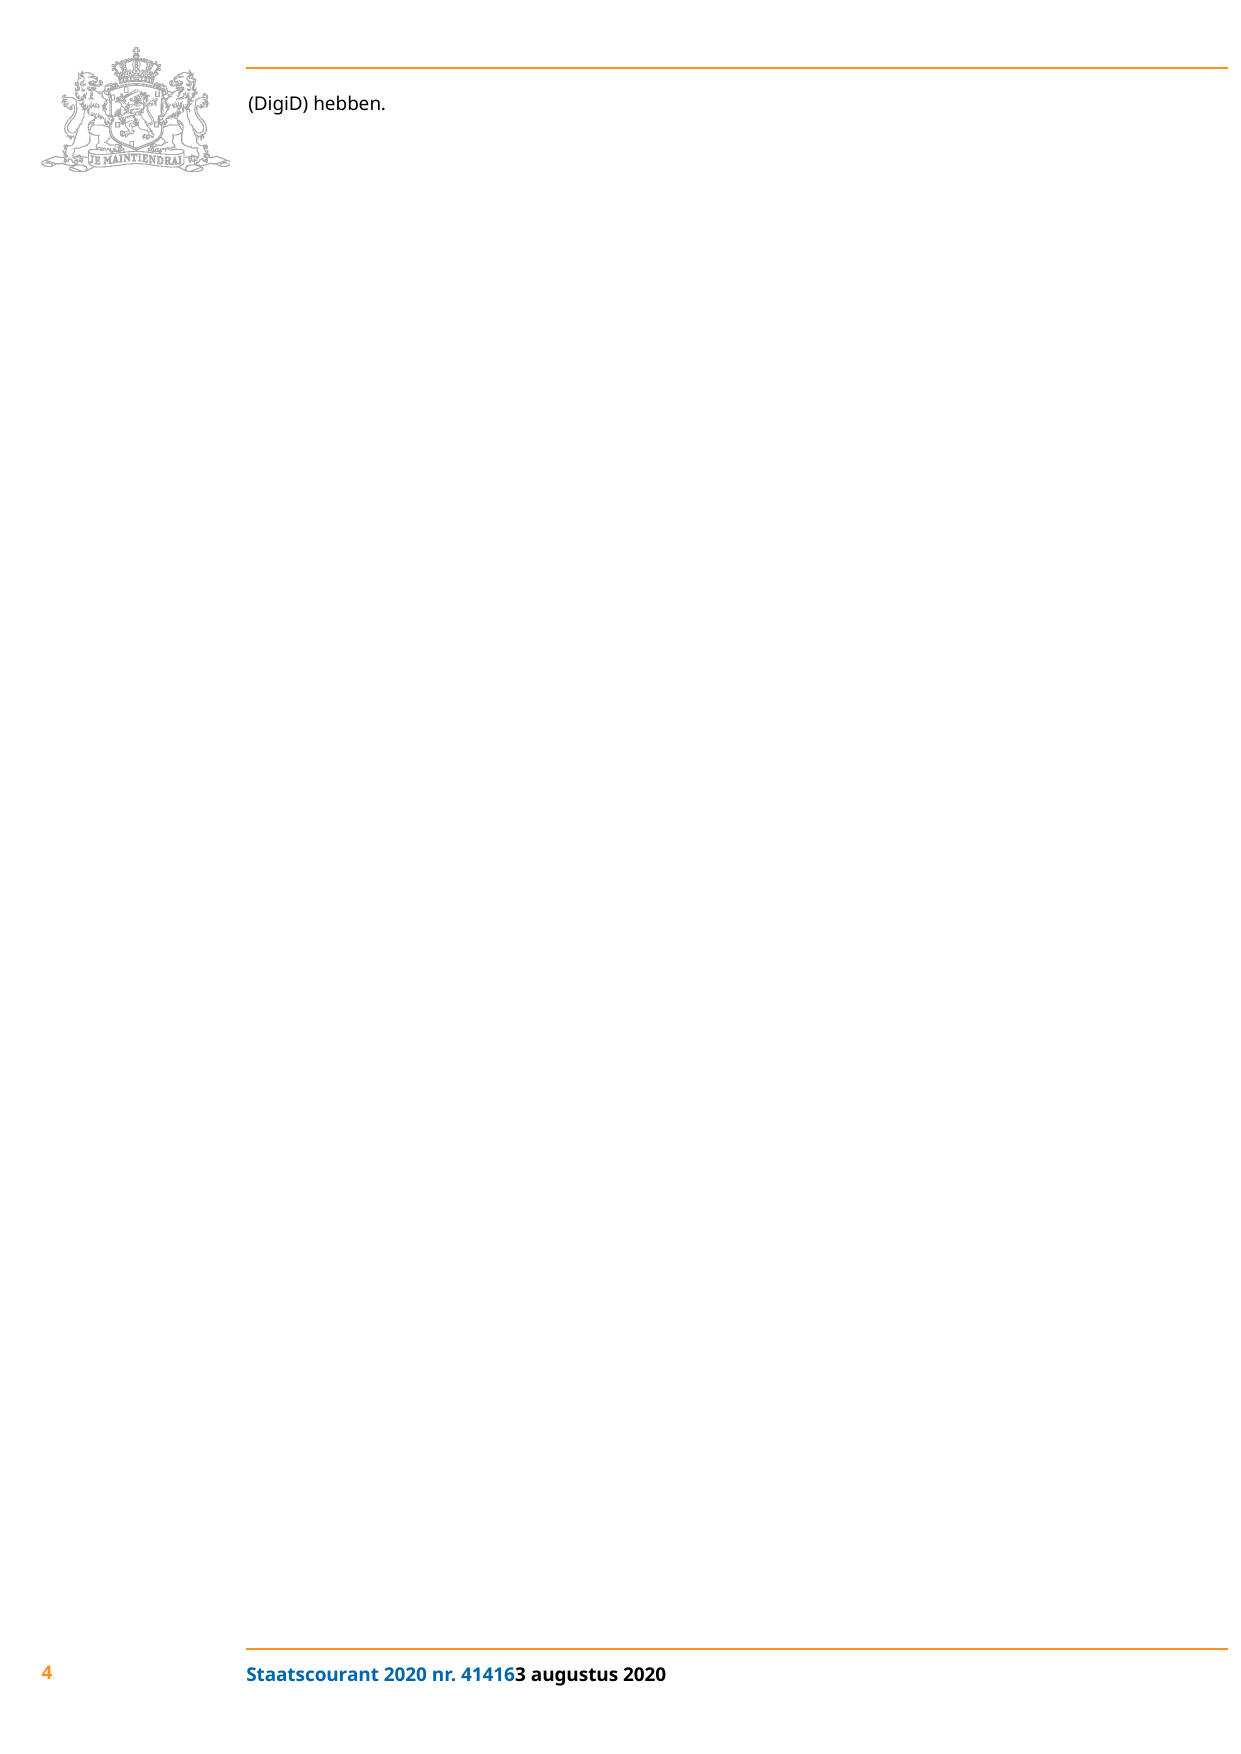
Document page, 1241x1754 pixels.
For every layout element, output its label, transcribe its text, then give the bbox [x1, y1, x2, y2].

picture [41, 47, 231, 172]
text (DigiD) hebben. [248, 95, 1152, 114]
